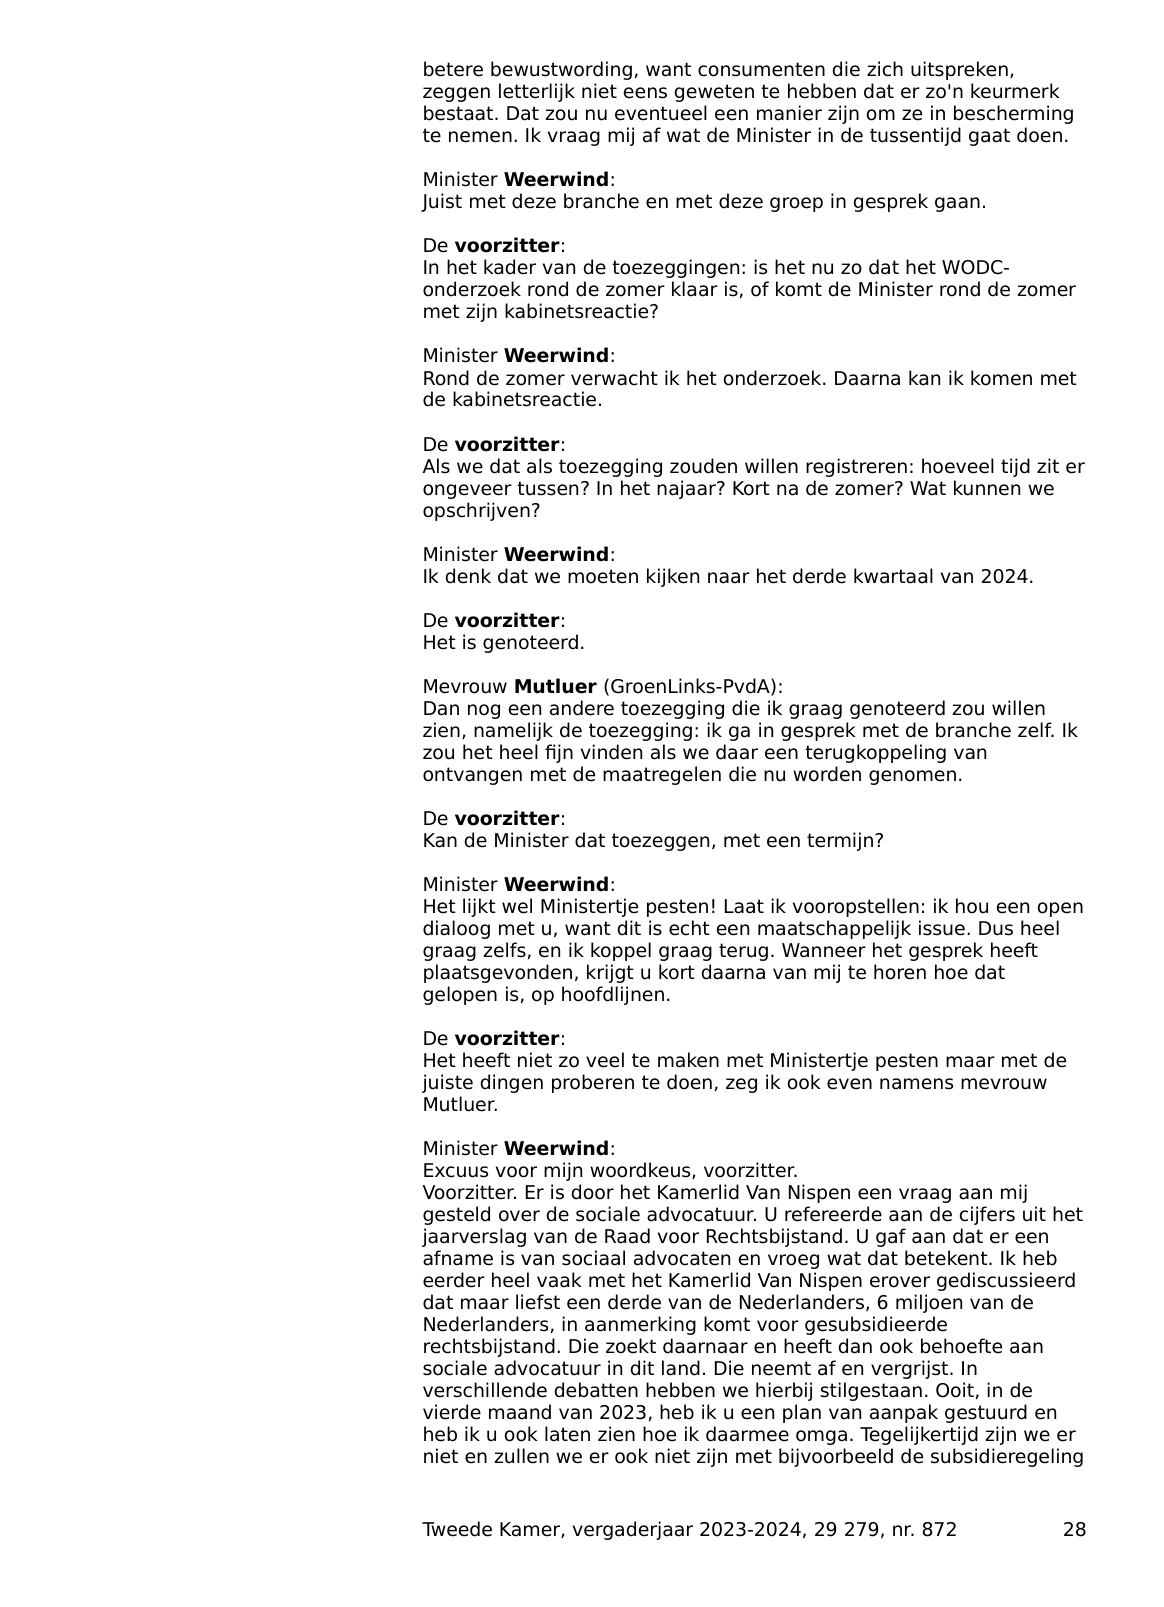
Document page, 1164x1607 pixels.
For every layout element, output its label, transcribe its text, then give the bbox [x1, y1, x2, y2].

text Dan nog een andere toezegging die ik graag genoteerd zou willen zien, namelijk de toezegging: ik ga in gesprek met de branche zelf. Ik zou het heel fijn vinden als we daar een terugkoppeling van ontvangen met de maatregelen die nu worden genomen. [422, 698, 1087, 786]
text Juist met deze branche en met deze groep in gesprek gaan. [422, 191, 1087, 213]
text Minister Weerwind: [422, 345, 1087, 367]
text Mevrouw Mutluer (GroenLinks-PvdA): [422, 676, 1087, 698]
text Excuus voor mijn woordkeus, voorzitter. [422, 1160, 1087, 1182]
text De voorzitter: [422, 808, 1087, 830]
text Kan de Minister dat toezeggen, met een termijn? [422, 830, 1087, 852]
text Minister Weerwind: [422, 544, 1087, 566]
text Het is genoteerd. [422, 632, 1087, 654]
text De voorzitter: [422, 235, 1087, 257]
text Als we dat als toezegging zouden willen registreren: hoeveel tijd zit er ongeveer tussen? In het najaar? Kort na de zomer? Wat kunnen we opschrijven? [422, 456, 1087, 521]
text Het heeft niet zo veel te maken met Ministertje pesten maar met de juiste dingen proberen te doen, zeg ik ook even namens mevrouw Mutluer. [422, 1050, 1087, 1116]
text Rond de zomer verwacht ik het onderzoek. Daarna kan ik komen met de kabinetsreactie. [422, 367, 1087, 411]
text Minister Weerwind: [422, 874, 1087, 896]
text Ik denk dat we moeten kijken naar het derde kwartaal van 2024. [422, 566, 1087, 588]
text De voorzitter: [422, 1028, 1087, 1050]
text Het lijkt wel Ministertje pesten! Laat ik vooropstellen: ik hou een open dialoog met u, want dit is echt een maatschappelijk issue. Dus heel graag zelfs, en ik koppel graag terug. Wanneer het gesprek heeft plaatsgevonden, krijgt u kort daarna van mij te horen hoe dat gelopen is, op hoofdlijnen. [422, 896, 1087, 1006]
text betere bewustwording, want consumenten die zich uitspreken, zeggen letterlijk niet eens geweten te hebben dat er zo'n keurmerk bestaat. Dat zou nu eventueel een manier zijn om ze in bescherming te nemen. Ik vraag mij af wat de Minister in de tussentijd gaat doen. [422, 59, 1087, 147]
text Minister Weerwind: [422, 1138, 1087, 1160]
text In het kader van de toezeggingen: is het nu zo dat het WODC-onderzoek rond de zomer klaar is, of komt de Minister rond de zomer met zijn kabinetsreactie? [422, 257, 1087, 323]
text De voorzitter: [422, 433, 1087, 456]
text Minister Weerwind: [422, 169, 1087, 191]
text De voorzitter: [422, 610, 1087, 632]
text Voorzitter. Er is door het Kamerlid Van Nispen een vraag aan mij gesteld over de sociale advocatuur. U refereerde aan de cijfers uit het jaarverslag van de Raad voor Rechtsbijstand. U gaf aan dat er een afname is van sociaal advocaten en vroeg wat dat betekent. Ik heb eerder heel vaak met het Kamerlid Van Nispen erover gediscussieerd dat maar liefst een derde van de Nederlanders, 6 miljoen van de Nederlanders, in aanmerking komt voor gesubsidieerde rechtsbijstand. Die zoekt daarnaar en heeft dan ook behoefte aan sociale advocatuur in dit land. Die neemt af en vergrijst. In verschillende debatten hebben we hierbij stilgestaan. Ooit, in de vierde maand van 2023, heb ik u een plan van aanpak gestuurd en heb ik u ook laten zien hoe ik daarmee omga. Tegelijkertijd zijn we er niet en zullen we er ook niet zijn met bijvoorbeeld de subsidieregeling [422, 1182, 1087, 1468]
